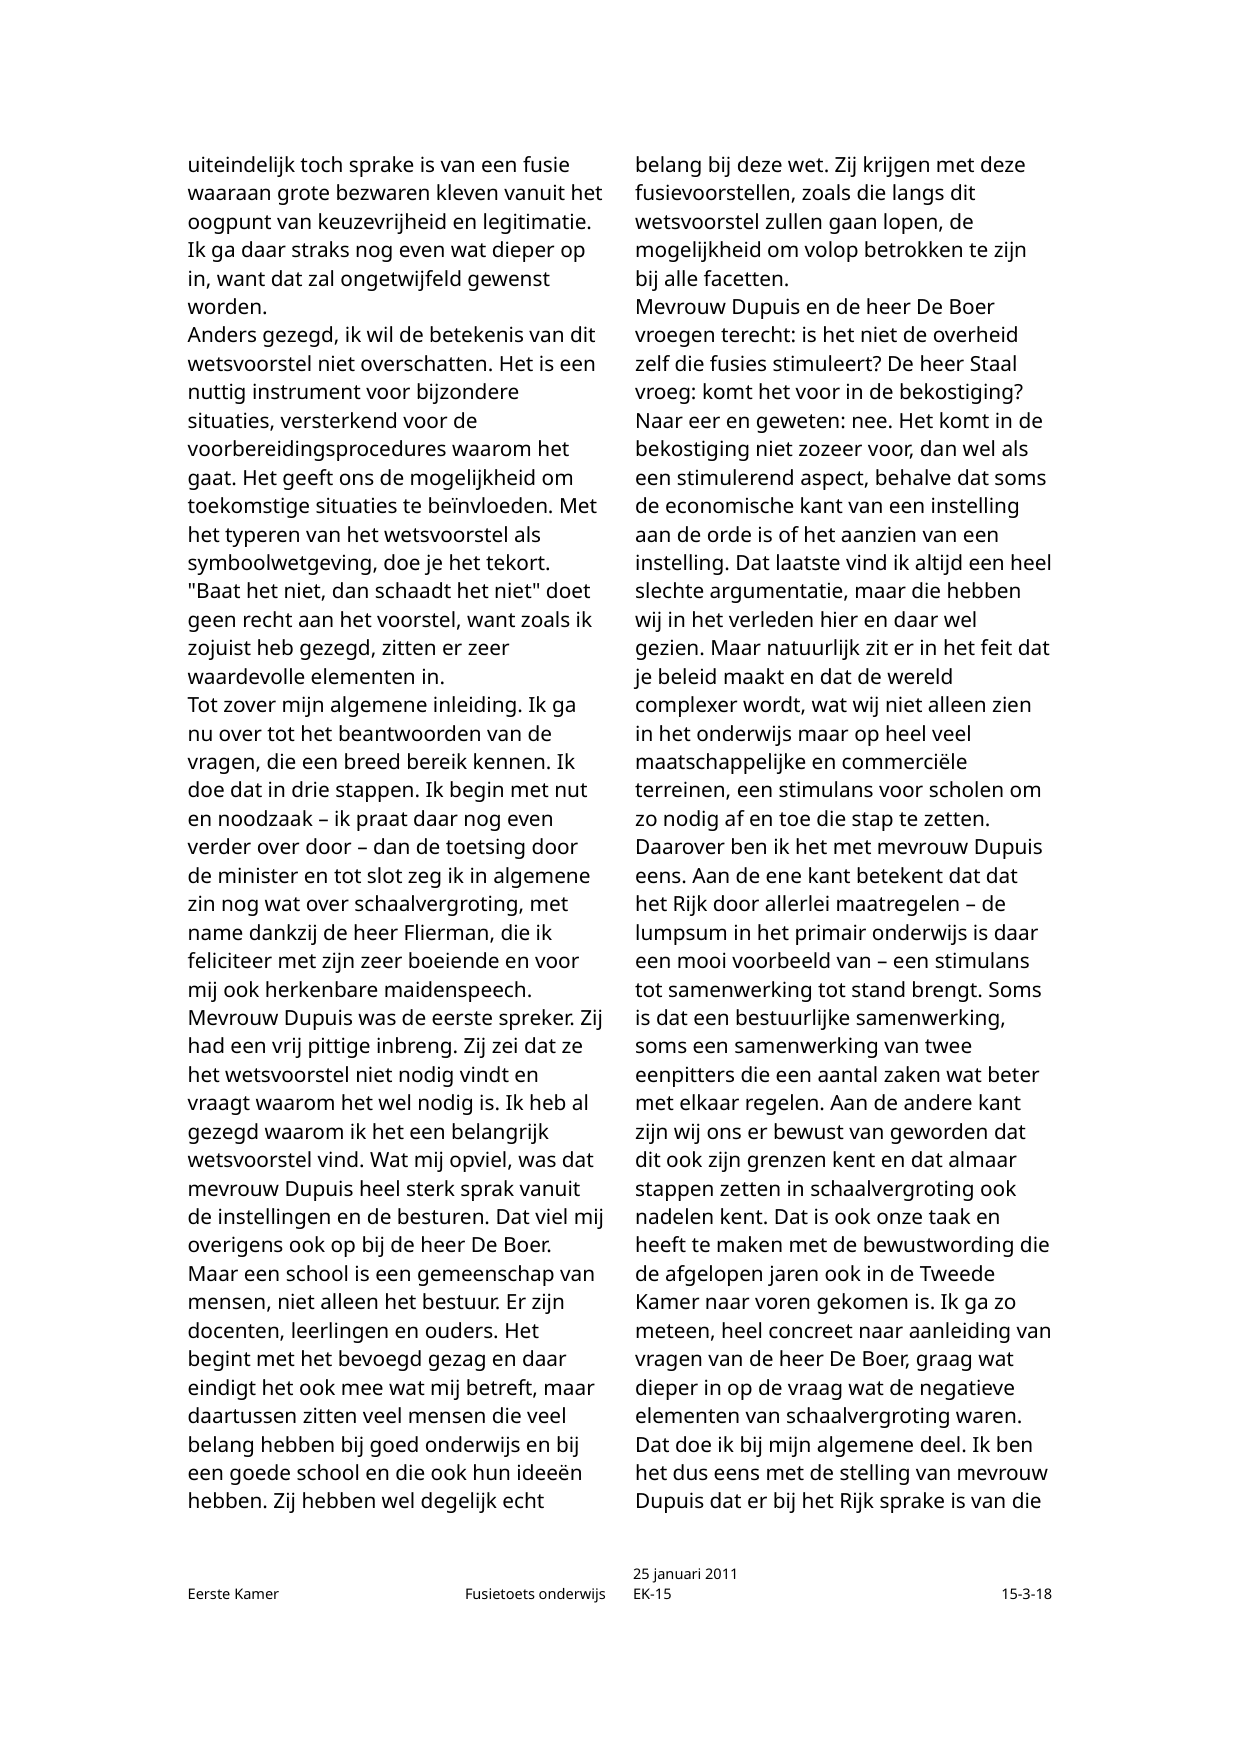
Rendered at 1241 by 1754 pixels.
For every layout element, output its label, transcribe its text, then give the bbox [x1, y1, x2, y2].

text Tot zover mijn algemene inleiding. Ik ga nu over tot het beantwoorden van de vragen, die een breed bereik kennen. Ik doe dat in drie stappen. Ik begin met nut en noodzaak – ik praat daar nog even verder over door – dan de toetsing door de minister en tot slot zeg ik in algemene zin nog wat over schaalvergroting, met name dankzij de heer Flierman, die ik feliciteer met zijn zeer boeiende en voor mij ook herkenbare maidenspeech. [187, 690, 605, 1003]
text Mevrouw Dupuis en de heer De Boer vroegen terecht: is het niet de overheid zelf die fusies stimuleert? De heer Staal vroeg: komt het voor in de bekostiging? Naar eer en geweten: nee. Het komt in de bekostiging niet zozeer voor, dan wel als een stimulerend aspect, behalve dat soms de economische kant van een instelling aan de orde is of het aanzien van een instelling. Dat laatste vind ik altijd een heel slechte argumentatie, maar die hebben wij in het verleden hier en daar wel gezien. Maar natuurlijk zit er in het feit dat je beleid maakt en dat de wereld complexer wordt, wat wij niet alleen zien in het onderwijs maar op heel veel maatschappelijke en commerciële terreinen, een stimulans voor scholen om zo nodig af en toe die stap te zetten. Daarover ben ik het met mevrouw Dupuis eens. Aan de ene kant betekent dat dat het Rijk door allerlei maatregelen – de lumpsum in het primair onderwijs is daar een mooi voorbeeld van – een stimulans tot samenwerking tot stand brengt. Soms is dat een bestuurlijke samenwerking, soms een samenwerking van twee eenpitters die een aantal zaken wat beter met elkaar regelen. Aan de andere kant zijn wij ons er bewust van geworden dat dit ook zijn grenzen kent en dat almaar stappen zetten in schaalvergroting ook nadelen kent. Dat is ook onze taak en heeft te maken met de bewustwording die de afgelopen jaren ook in de Tweede Kamer naar voren gekomen is. Ik ga zo meteen, heel concreet naar aanleiding van vragen van de heer De Boer, graag wat dieper in op de vraag wat de negatieve elementen van schaalvergroting waren. Dat doe ik bij mijn algemene deel. Ik ben het dus eens met de stelling van mevrouw Dupuis dat er bij het Rijk sprake is van die [635, 292, 1053, 1515]
text Anders gezegd, ik wil de betekenis van dit wetsvoorstel niet overschatten. Het is een nuttig instrument voor bijzondere situaties, versterkend voor de voorbereidingsprocedures waarom het gaat. Het geeft ons de mogelijkheid om toekomstige situaties te beïnvloeden. Met het typeren van het wetsvoorstel als symboolwetgeving, doe je het tekort. "Baat het niet, dan schaadt het niet" doet geen recht aan het voorstel, want zoals ik zojuist heb gezegd, zitten er zeer waardevolle elementen in. [187, 321, 605, 690]
text Mevrouw Dupuis was de eerste spreker. Zij had een vrij pittige inbreng. Zij zei dat ze het wetsvoorstel niet nodig vindt en vraagt waarom het wel nodig is. Ik heb al gezegd waarom ik het een belangrijk wetsvoorstel vind. Wat mij opviel, was dat mevrouw Dupuis heel sterk sprak vanuit de instellingen en de besturen. Dat viel mij overigens ook op bij de heer De Boer. Maar een school is een gemeenschap van mensen, niet alleen het bestuur. Er zijn docenten, leerlingen en ouders. Het begint met het bevoegd gezag en daar eindigt het ook mee wat mij betreft, maar daartussen zitten veel mensen die veel belang hebben bij goed onderwijs en bij een goede school en die ook hun ideeën hebben. Zij hebben wel degelijk echt [187, 1003, 605, 1515]
text belang bij deze wet. Zij krijgen met deze fusievoorstellen, zoals die langs dit wetsvoorstel zullen gaan lopen, de mogelijkheid om volop betrokken te zijn bij alle facetten. [635, 150, 1053, 292]
text uiteindelijk toch sprake is van een fusie waaraan grote bezwaren kleven vanuit het oogpunt van keuzevrijheid en legitimatie. Ik ga daar straks nog even wat dieper op in, want dat zal ongetwijfeld gewenst worden. [187, 150, 605, 321]
